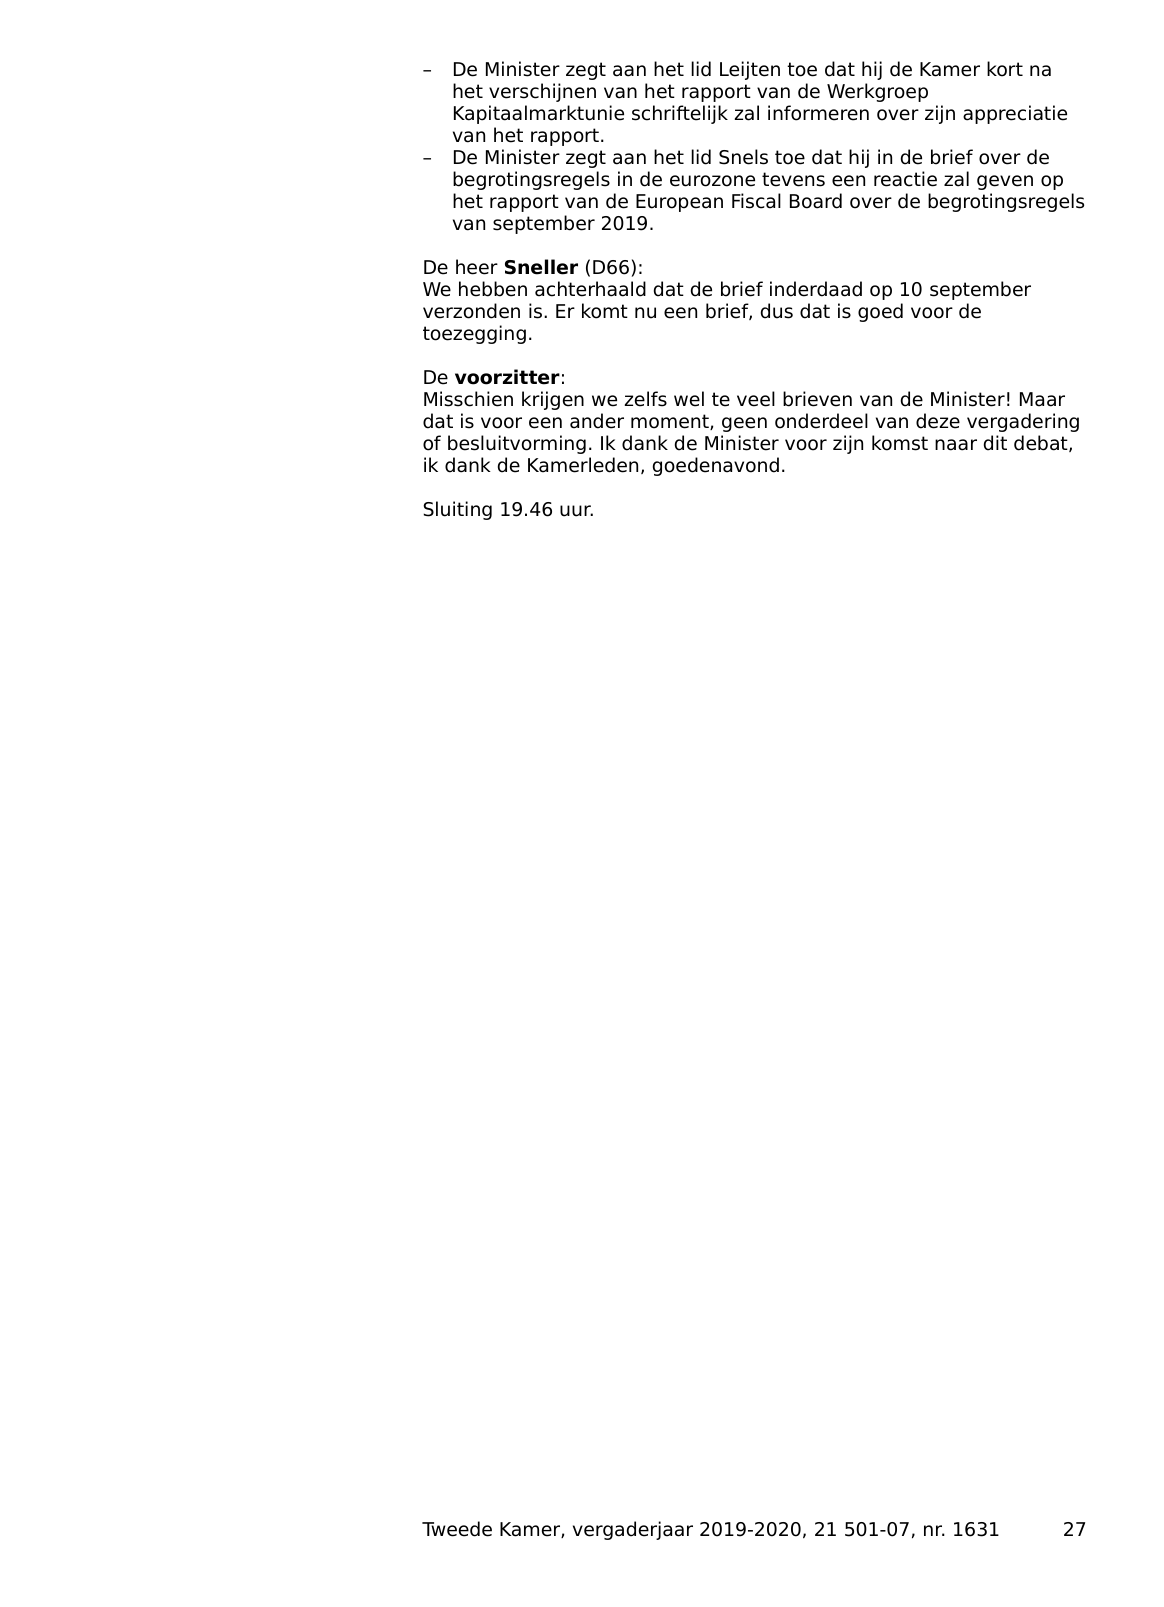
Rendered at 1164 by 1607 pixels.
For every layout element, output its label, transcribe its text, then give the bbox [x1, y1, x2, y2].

text – De Minister zegt aan het lid Leijten toe dat hij de Kamer kort na het verschijnen van het rapport van de Werkgroep Kapitaalmarktunie schriftelijk zal informeren over zijn appreciatie van het rapport. [422, 59, 1087, 147]
text De heer Sneller (D66): [422, 257, 1087, 279]
text – De Minister zegt aan het lid Snels toe dat hij in de brief over de begrotingsregels in de eurozone tevens een reactie zal geven op het rapport van de European Fiscal Board over de begrotingsregels van september 2019. [422, 147, 1087, 235]
text Misschien krijgen we zelfs wel te veel brieven van de Minister! Maar dat is voor een ander moment, geen onderdeel van deze vergadering of besluitvorming. Ik dank de Minister voor zijn komst naar dit debat, ik dank de Kamerleden, goedenavond. [422, 389, 1087, 477]
text Sluiting 19.46 uur. [422, 499, 1087, 521]
text De voorzitter: [422, 367, 1087, 389]
text We hebben achterhaald dat de brief inderdaad op 10 september verzonden is. Er komt nu een brief, dus dat is goed voor de toezegging. [422, 279, 1087, 345]
